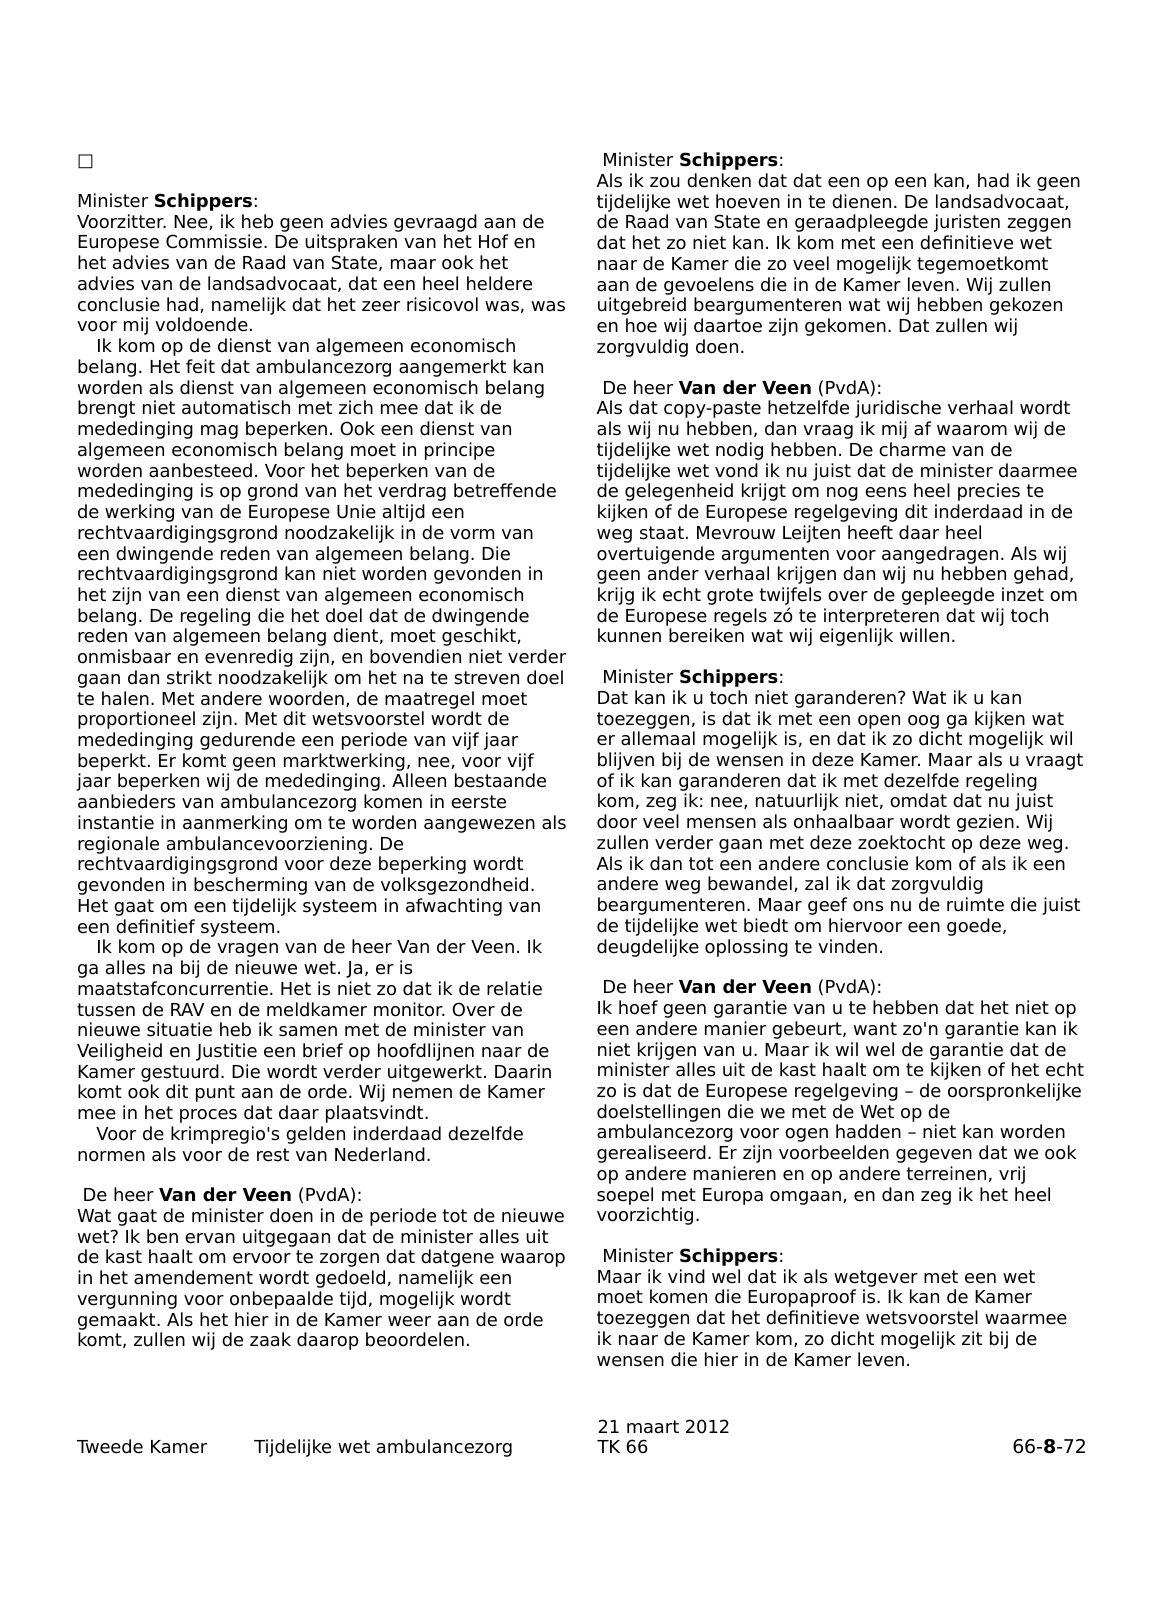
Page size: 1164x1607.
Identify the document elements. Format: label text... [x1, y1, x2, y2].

text Ik kom op de dienst van algemeen economisch belang. Het feit dat ambulancezorg aangemerkt kan worden als dienst van algemeen economisch belang brengt niet automatisch met zich mee dat ik de mededinging mag beperken. Ook een dienst van algemeen economisch belang moet in principe worden aanbesteed. Voor het beperken van de mededinging is op grond van het verdrag betreffende de werking van de Europese Unie altijd een rechtvaardigingsgrond noodzakelijk in de vorm van een dwingende reden van algemeen belang. Die rechtvaardigingsgrond kan niet worden gevonden in het zijn van een dienst van algemeen economisch belang. De regeling die het doel dat de dwingende reden van algemeen belang dient, moet geschikt, onmisbaar en evenredig zijn, en bovendien niet verder gaan dan strikt noodzakelijk om het na te streven doel te halen. Met andere woorden, de maatregel moet proportioneel zijn. Met dit wetsvoorstel wordt de mededinging gedurende een periode van vijf jaar beperkt. Er komt geen marktwerking, nee, voor vijf jaar beperken wij de mededinging. Alleen bestaande aanbieders van ambulancezorg komen in eerste instantie in aanmerking om te worden aangewezen als regionale ambulancevoorziening. De rechtvaardigingsgrond voor deze beperking wordt gevonden in bescherming van de volksgezondheid. Het gaat om een tijdelijk systeem in afwachting van een definitief systeem. [77, 336, 567, 937]
text Wat gaat de minister doen in de periode tot de nieuwe wet? Ik ben ervan uitgegaan dat de minister alles uit de kast haalt om ervoor te zorgen dat datgene waarop in het amendement wordt gedoeld, namelijk een vergunning voor onbepaalde tijd, mogelijk wordt gemaakt. Als het hier in de Kamer weer aan de orde komt, zullen wij de zaak daarop beoordelen. [77, 1206, 567, 1351]
text Voor de krimpregio's gelden inderdaad dezelfde normen als voor de rest van Nederland. [77, 1124, 567, 1165]
text Minister Schippers: [596, 667, 1087, 688]
text Ik hoef geen garantie van u te hebben dat het niet op een andere manier gebeurt, want zo'n garantie kan ik niet krijgen van u. Maar ik wil wel de garantie dat de minister alles uit de kast haalt om te kijken of het echt zo is dat de Europese regelgeving – de oorspronkelijke doelstellingen die we met de Wet op de ambulancezorg voor ogen hadden – niet kan worden gerealiseerd. Er zijn voorbeelden gegeven dat we ook op andere manieren en op andere terreinen, vrij soepel met Europa omgaan, en dan zeg ik het heel voorzichtig. [596, 998, 1087, 1226]
text Minister Schippers: [596, 1246, 1087, 1267]
text Ik kom op de vragen van de heer Van der Veen. Ik ga alles na bij de nieuwe wet. Ja, er is maatstafconcurrentie. Het is niet zo dat ik de relatie tussen de RAV en de meldkamer monitor. Over de nieuwe situatie heb ik samen met de minister van Veiligheid en Justitie een brief op hoofdlijnen naar de Kamer gestuurd. Die wordt verder uitgewerkt. Daarin komt ook dit punt aan de orde. Wij nemen de Kamer mee in het proces dat daar plaatsvindt. [77, 937, 567, 1124]
text Maar ik vind wel dat ik als wetgever met een wet moet komen die Europaproof is. Ik kan de Kamer toezeggen dat het definitieve wetsvoorstel waarmee ik naar de Kamer kom, zo dicht mogelijk zit bij de wensen die hier in de Kamer leven. [596, 1267, 1087, 1370]
text Als ik zou denken dat dat een op een kan, had ik geen tijdelijke wet hoeven in te dienen. De landsadvocaat, de Raad van State en geraadpleegde juristen zeggen dat het zo niet kan. Ik kom met een definitieve wet naar de Kamer die zo veel mogelijk tegemoetkomt aan de gevoelens die in de Kamer leven. Wij zullen uitgebreid beargumenteren wat wij hebben gekozen en hoe wij daartoe zijn gekomen. Dat zullen wij zorgvuldig doen. [596, 171, 1087, 357]
text De heer Van der Veen (PvdA): [596, 377, 1087, 398]
text De heer Van der Veen (PvdA): [77, 1185, 567, 1206]
text Minister Schippers: [596, 150, 1087, 171]
text Dat kan ik u toch niet garanderen? Wat ik u kan toezeggen, is dat ik met een open oog ga kijken wat er allemaal mogelijk is, en dat ik zo dicht mogelijk wil blijven bij de wensen in deze Kamer. Maar als u vraagt of ik kan garanderen dat ik met dezelfde regeling kom, zeg ik: nee, natuurlijk niet, omdat dat nu juist door veel mensen als onhaalbaar wordt gezien. Wij zullen verder gaan met deze zoektocht op deze weg. Als ik dan tot een andere conclusie kom of als ik een andere weg bewandel, zal ik dat zorgvuldig beargumenteren. Maar geef ons nu de ruimte die juist de tijdelijke wet biedt om hiervoor een goede, deugdelijke oplossing te vinden. [596, 688, 1087, 957]
text □ [77, 150, 567, 171]
text De heer Van der Veen (PvdA): [596, 977, 1087, 998]
text Minister Schippers: [77, 191, 567, 212]
text Voorzitter. Nee, ik heb geen advies gevraagd aan de Europese Commissie. De uitspraken van het Hof en het advies van de Raad van State, maar ook het advies van de landsadvocaat, dat een heel heldere conclusie had, namelijk dat het zeer risicovol was, was voor mij voldoende. [77, 212, 567, 336]
text Als dat copy-paste hetzelfde juridische verhaal wordt als wij nu hebben, dan vraag ik mij af waarom wij de tijdelijke wet nodig hebben. De charme van de tijdelijke wet vond ik nu juist dat de minister daarmee de gelegenheid krijgt om nog eens heel precies te kijken of de Europese regelgeving dit inderdaad in de weg staat. Mevrouw Leijten heeft daar heel overtuigende argumenten voor aangedragen. Als wij geen ander verhaal krijgen dan wij nu hebben gehad, krijg ik echt grote twijfels over de gepleegde inzet om de Europese regels zó te interpreteren dat wij toch kunnen bereiken wat wij eigenlijk willen. [596, 398, 1087, 647]
